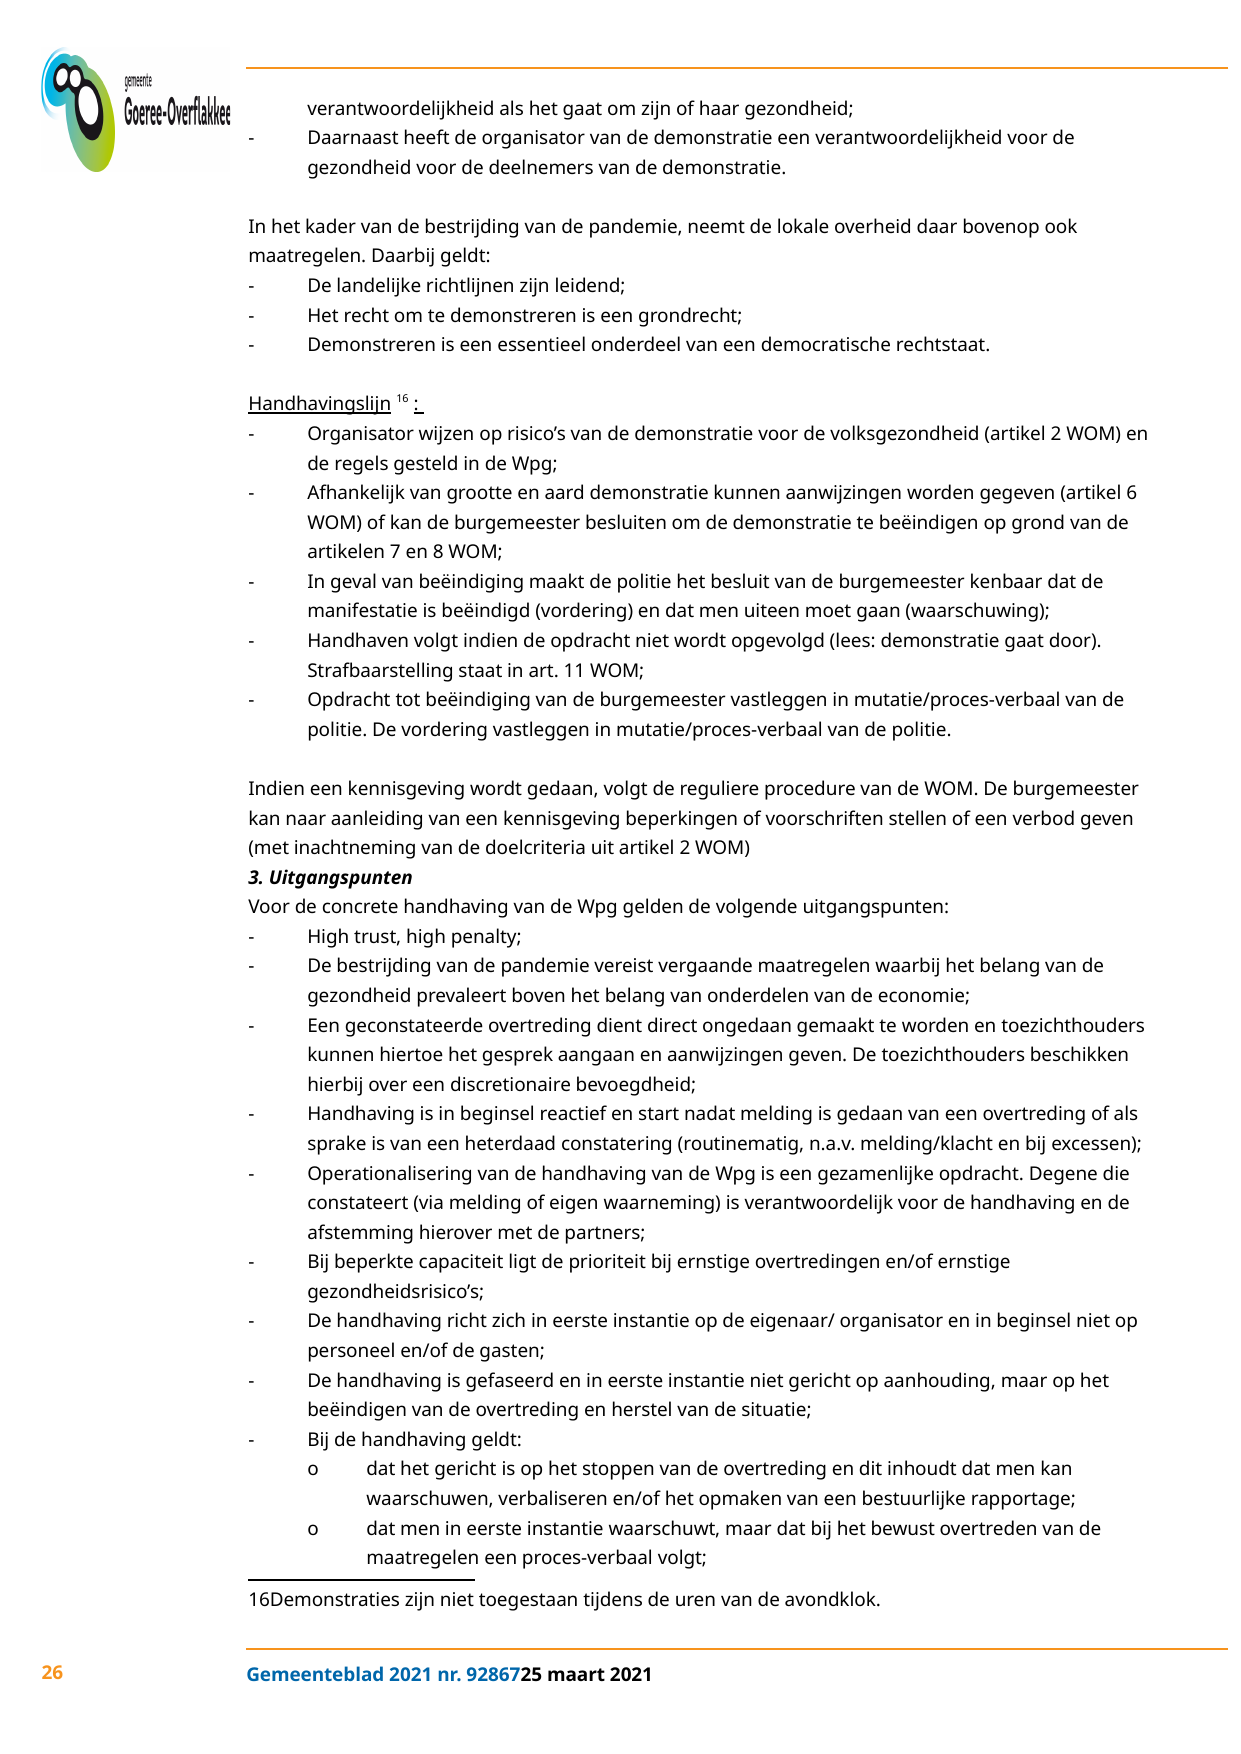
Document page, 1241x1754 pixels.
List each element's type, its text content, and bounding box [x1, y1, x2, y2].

list De landelijke richtlijnen zijn leidend; [248, 272, 1152, 298]
text Voor de concrete handhaving van de Wpg gelden de volgende uitgangspunten: [248, 893, 1152, 919]
list Daarnaast heeft de organisator van de demonstratie een verantwoordelijkheid voor de gezondheid voor de deelnemers van de demonstratie. [248, 124, 1152, 180]
list Handhaving is in beginsel reactief en start nadat melding is gedaan van een overtreding of als sprake is van een heterdaad constatering (routinematig, n.a.v. melding/klacht en bij excessen); [248, 1101, 1152, 1156]
list Het recht om te demonstreren is een grondrecht; [248, 302, 1152, 328]
list Operationalisering van de handhaving van de Wpg is een gezamenlijke opdracht. Degene die constateert (via melding of eigen waarneming) is verantwoordelijk voor de handhaving en de afstemming hierover met de partners; [248, 1160, 1152, 1245]
list Bij beperkte capaciteit ligt de prioriteit bij ernstige overtredingen en/of ernstige gezondheidsrisico’s; [248, 1248, 1152, 1304]
list Organisator wijzen op risico’s van de demonstratie voor de volksgezondheid (artikel 2 WOM) en de regels gesteld in de Wpg; [248, 420, 1152, 476]
list High trust, high penalty; [248, 923, 1152, 949]
list dat het gericht is op het stoppen van de overtreding en dit inhoudt dat men kan waarschuwen, verbaliseren en/of het opmaken van een bestuurlijke rapportage; [307, 1456, 1152, 1511]
list De handhaving richt zich in eerste instantie op de eigenaar/ organisator en in beginsel niet op personeel en/of de gasten; [248, 1308, 1152, 1363]
text Handhavingslijn : [248, 391, 1152, 416]
text Indien een kennisgeving wordt gedaan, volgt de reguliere procedure van de WOM. De burgemeester kan naar aanleiding van een kennisgeving beperkingen of voorschriften stellen of een verbod geven (met inachtneming van de doelcriteria uit artikel 2 WOM) [248, 775, 1152, 860]
list De bestrijding van de pandemie vereist vergaande maatregelen waarbij het belang van de gezondheid prevaleert boven het belang van onderdelen van de economie; [248, 953, 1152, 1008]
picture [41, 47, 231, 172]
text In het kader van de bestrijding van de pandemie, neemt de lokale overheid daar bovenop ook maatregelen. Daarbij geldt: [248, 213, 1152, 268]
list De handhaving is gefaseerd en in eerste instantie niet gericht op aanhouding, maar op het beëindigen van de overtreding en herstel van de situatie; [248, 1367, 1152, 1422]
list verantwoordelijkheid als het gaat om zijn of haar gezondheid; [248, 95, 1152, 121]
text 3. Uitgangspunten [248, 864, 1152, 890]
list Handhaven volgt indien de opdracht niet wordt opgevolgd (lees: demonstratie gaat door). Strafbaarstelling staat in art. 11 WOM; [248, 627, 1152, 683]
text Demonstraties zijn niet toegestaan tijdens de uren van de avondklok. [248, 1586, 1152, 1612]
list dat men in eerste instantie waarschuwt, maar dat bij het bewust overtreden van de maatregelen een proces-verbaal volgt; [307, 1515, 1152, 1570]
list Demonstreren is een essentieel onderdeel van een democratische rechtstaat. [248, 331, 1152, 357]
list Bij de handhaving geldt: [248, 1426, 1152, 1452]
list Een geconstateerde overtreding dient direct ongedaan gemaakt te worden en toezichthouders kunnen hiertoe het gesprek aangaan en aanwijzingen geven. De toezichthouders beschikken hierbij over een discretionaire bevoegdheid; [248, 1012, 1152, 1097]
list Opdracht tot beëindiging van de burgemeester vastleggen in mutatie/proces-verbaal van de politie. De vordering vastleggen in mutatie/proces-verbaal van de politie. [248, 686, 1152, 742]
list Afhankelijk van grootte en aard demonstratie kunnen aanwijzingen worden gegeven (artikel 6 WOM) of kan de burgemeester besluiten om de demonstratie te beëindigen op grond van de artikelen 7 en 8 WOM; [248, 479, 1152, 564]
list In geval van beëindiging maakt de politie het besluit van de burgemeester kenbaar dat de manifestatie is beëindigd (vordering) en dat men uiteen moet gaan (waarschuwing); [248, 568, 1152, 623]
